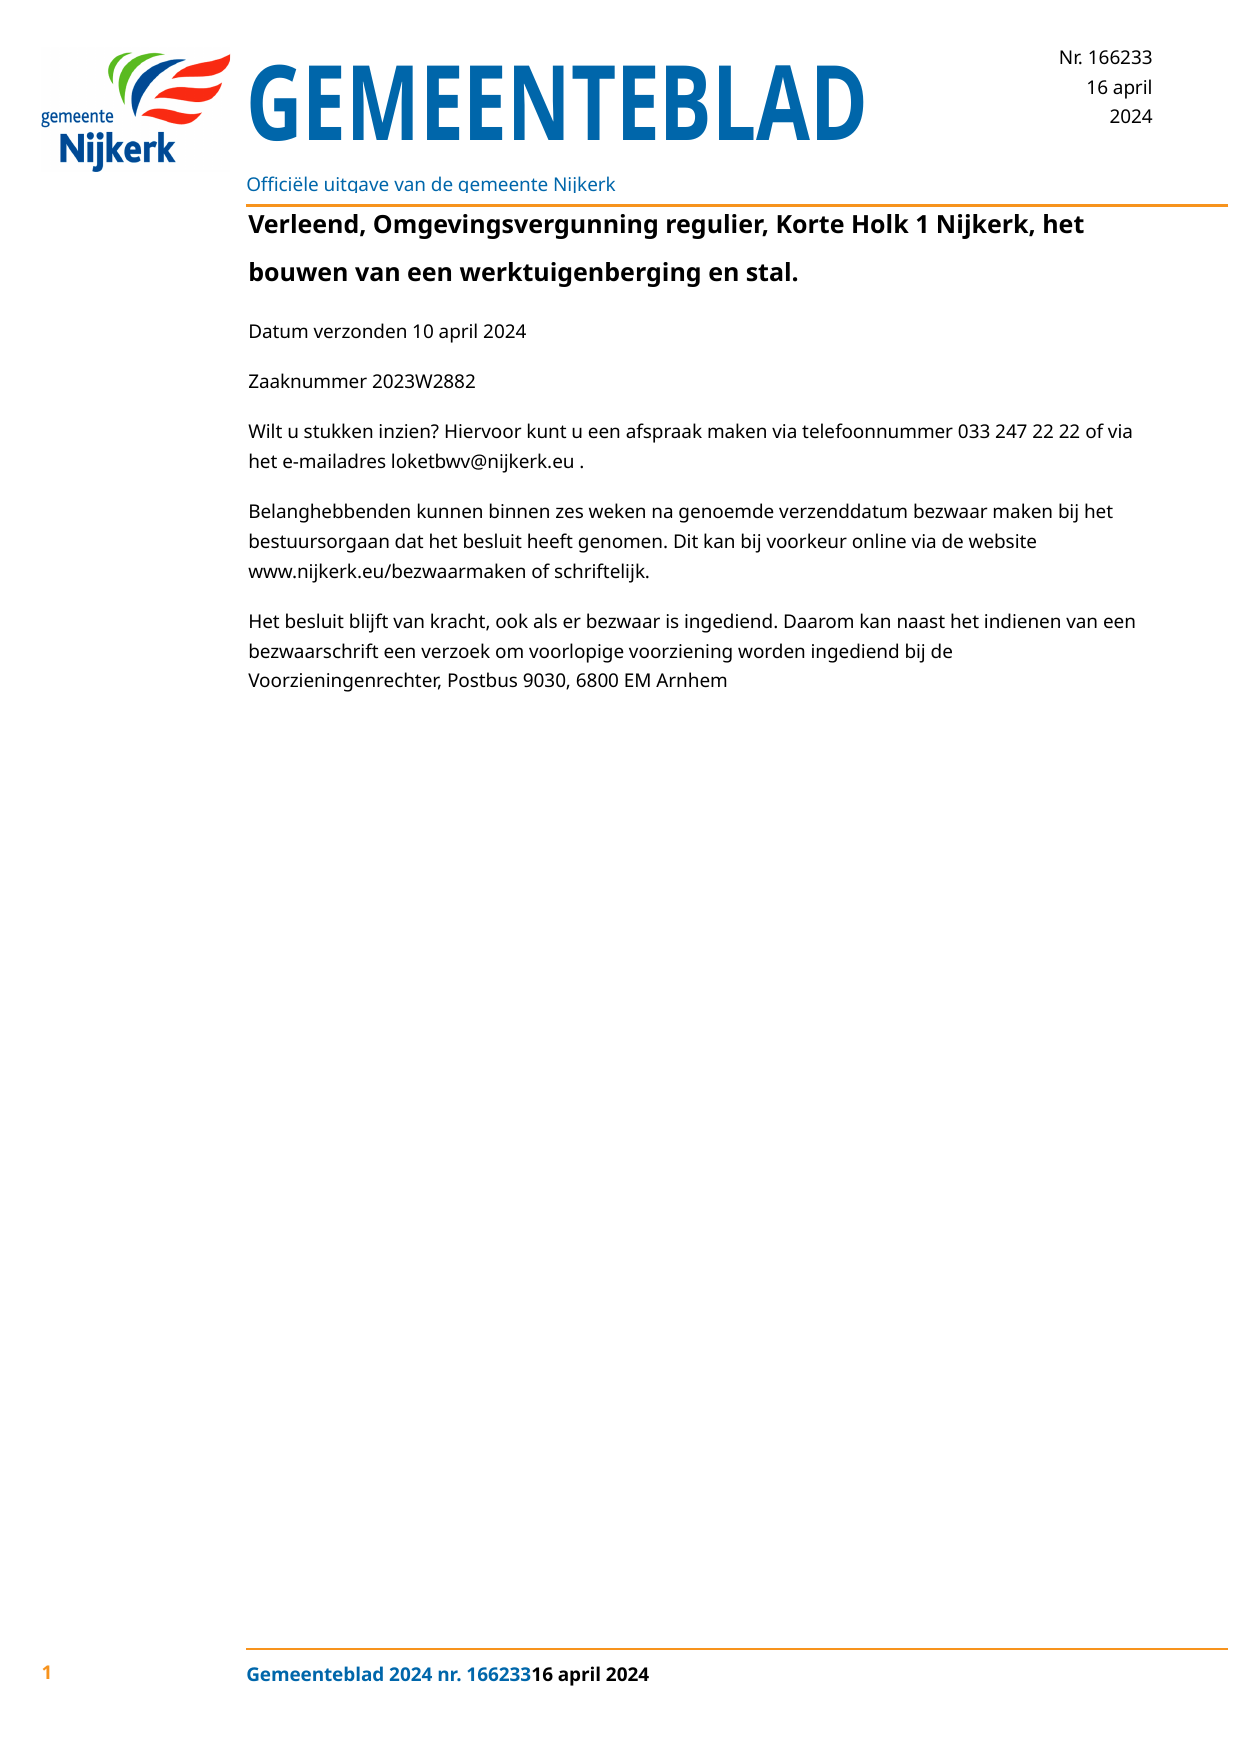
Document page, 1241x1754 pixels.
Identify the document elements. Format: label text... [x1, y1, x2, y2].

text Belanghebbenden kunnen binnen zes weken na genoemde verzenddatum bezwaar maken bij het bestuursorgaan dat het besluit heeft genomen. Dit kan bij voorkeur online via de website www.nijkerk.eu/bezwaarmaken of schriftelijk. [248, 499, 1152, 584]
text Verleend, Omgevingsvergunning regulier, Korte Holk 1 Nijkerk, het bouwen van een werktuigenberging en stal. [248, 207, 1152, 288]
text Het besluit blijft van kracht, ook als er bezwaar is ingediend. Daarom kan naast het indienen van een bezwaarschrift een verzoek om voorlopige voorziening worden ingediend bij de Voorzieningenrechter, Postbus 9030, 6800 EM Arnhem [248, 608, 1152, 693]
text Wilt u stukken inzien? Hiervoor kunt u een afspraak maken via telefoonnummer 033 247 22 22 of via het e-mailadres loketbwv@nijkerk.eu . [248, 419, 1152, 474]
picture [41, 47, 231, 172]
text Datum verzonden 10 april 2024 [248, 318, 1152, 344]
text Zaaknummer 2023W2882 [248, 368, 1152, 394]
